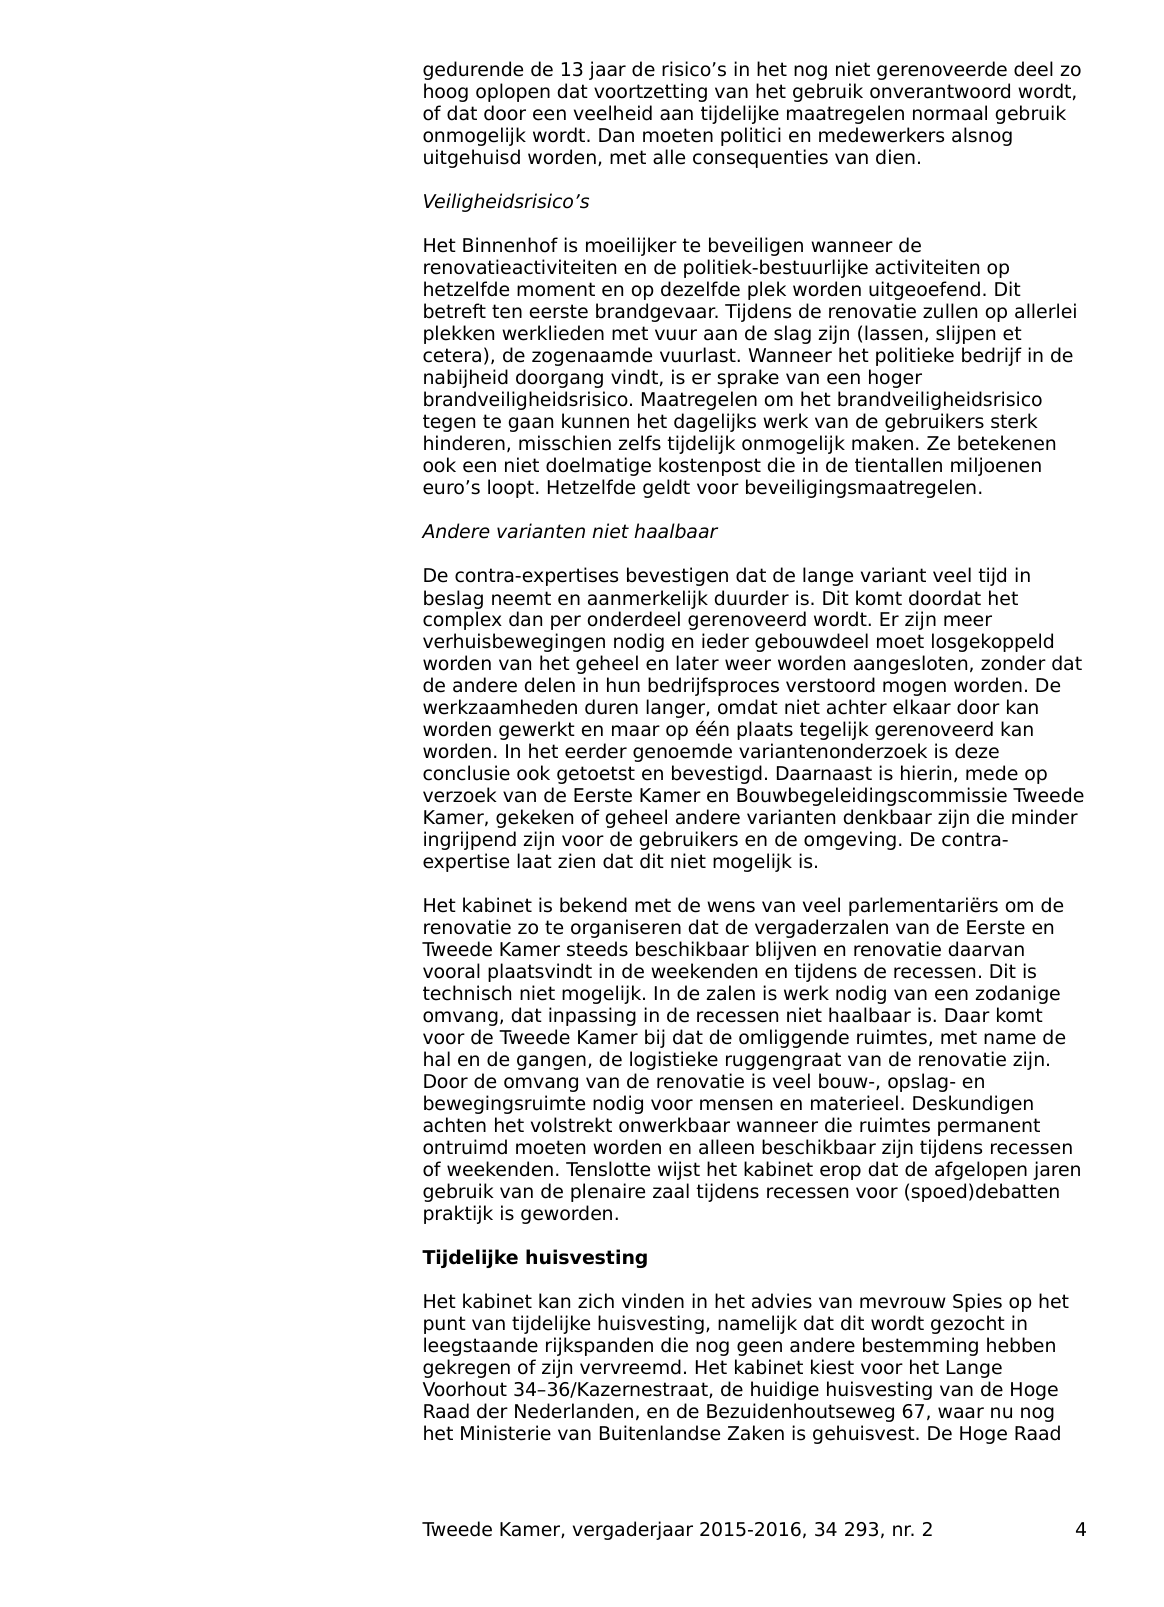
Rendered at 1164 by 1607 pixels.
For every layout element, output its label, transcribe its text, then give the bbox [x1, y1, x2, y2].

subtitle Veiligheidsrisico’s [422, 191, 1087, 213]
subtitle Tijdelijke huisvesting [422, 1247, 1087, 1269]
text gedurende de 13 jaar de risico’s in het nog niet gerenoveerde deel zo hoog oplopen dat voortzetting van het gebruik onverantwoord wordt, of dat door een veelheid aan tijdelijke maatregelen normaal gebruik onmogelijk wordt. Dan moeten politici en medewerkers alsnog uitgehuisd worden, met alle consequenties van dien. [422, 59, 1087, 169]
text Het kabinet kan zich vinden in het advies van mevrouw Spies op het punt van tijdelijke huisvesting, namelijk dat dit wordt gezocht in leegstaande rijkspanden die nog geen andere bestemming hebben gekregen of zijn vervreemd. Het kabinet kiest voor het Lange Voorhout 34–36/Kazernestraat, de huidige huisvesting van de Hoge Raad der Nederlanden, en de Bezuidenhoutseweg 67, waar nu nog het Ministerie van Buitenlandse Zaken is gehuisvest. De Hoge Raad [422, 1291, 1087, 1445]
text De contra-expertises bevestigen dat de lange variant veel tijd in beslag neemt en aanmerkelijk duurder is. Dit komt doordat het complex dan per onderdeel gerenoveerd wordt. Er zijn meer verhuisbewegingen nodig en ieder gebouwdeel moet losgekoppeld worden van het geheel en later weer worden aangesloten, zonder dat de andere delen in hun bedrijfsproces verstoord mogen worden. De werkzaamheden duren langer, omdat niet achter elkaar door kan worden gewerkt en maar op één plaats tegelijk gerenoveerd kan worden. In het eerder genoemde variantenonderzoek is deze conclusie ook getoetst en bevestigd. Daarnaast is hierin, mede op verzoek van de Eerste Kamer en Bouwbegeleidingscommissie Tweede Kamer, gekeken of geheel andere varianten denkbaar zijn die minder ingrijpend zijn voor de gebruikers en de omgeving. De contra-expertise laat zien dat dit niet mogelijk is. [422, 565, 1087, 873]
text Het Binnenhof is moeilijker te beveiligen wanneer de renovatieactiviteiten en de politiek-bestuurlijke activiteiten op hetzelfde moment en op dezelfde plek worden uitgeoefend. Dit betreft ten eerste brandgevaar. Tijdens de renovatie zullen op allerlei plekken werklieden met vuur aan de slag zijn (lassen, slijpen et cetera), de zogenaamde vuurlast. Wanneer het politieke bedrijf in de nabijheid doorgang vindt, is er sprake van een hoger brandveiligheidsrisico. Maatregelen om het brandveiligheidsrisico tegen te gaan kunnen het dagelijks werk van de gebruikers sterk hinderen, misschien zelfs tijdelijk onmogelijk maken. Ze betekenen ook een niet doelmatige kostenpost die in de tientallen miljoenen euro’s loopt. Hetzelfde geldt voor beveiligingsmaatregelen. [422, 235, 1087, 499]
subtitle Andere varianten niet haalbaar [422, 521, 1087, 543]
text Het kabinet is bekend met de wens van veel parlementariërs om de renovatie zo te organiseren dat de vergaderzalen van de Eerste en Tweede Kamer steeds beschikbaar blijven en renovatie daarvan vooral plaatsvindt in de weekenden en tijdens de recessen. Dit is technisch niet mogelijk. In de zalen is werk nodig van een zodanige omvang, dat inpassing in de recessen niet haalbaar is. Daar komt voor de Tweede Kamer bij dat de omliggende ruimtes, met name de hal en de gangen, de logistieke ruggengraat van de renovatie zijn. Door de omvang van de renovatie is veel bouw-, opslag- en bewegingsruimte nodig voor mensen en materieel. Deskundigen achten het volstrekt onwerkbaar wanneer die ruimtes permanent ontruimd moeten worden en alleen beschikbaar zijn tijdens recessen of weekenden. Tenslotte wijst het kabinet erop dat de afgelopen jaren gebruik van de plenaire zaal tijdens recessen voor (spoed)debatten praktijk is geworden. [422, 895, 1087, 1225]
